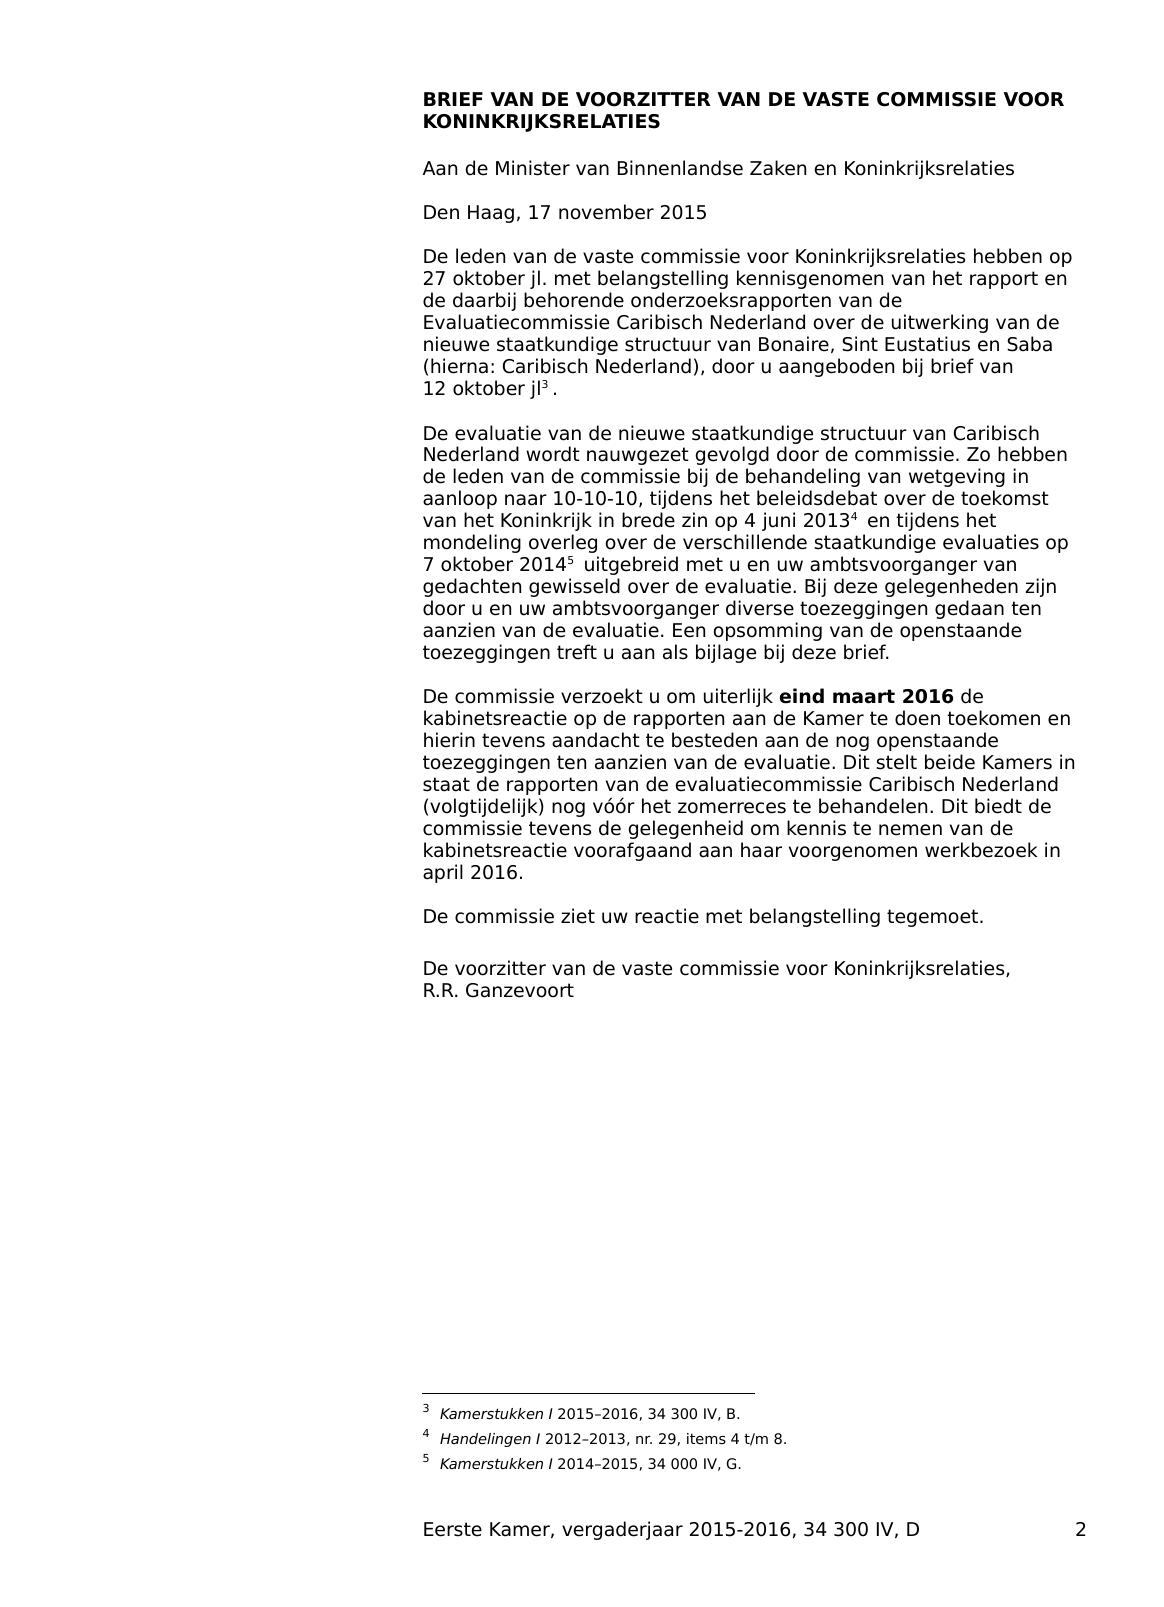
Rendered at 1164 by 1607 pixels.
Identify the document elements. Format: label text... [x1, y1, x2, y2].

text De voorzitter van de vaste commissie voor Koninkrijksrelaties, R.R. Ganzevoort [422, 958, 1087, 1002]
text Kamerstukken I 2015–2016, 34 300 IV, B. [422, 1402, 1087, 1424]
text Handelingen I 2012–2013, nr. 29, items 4 t/m 8. [422, 1427, 1087, 1449]
subtitle BRIEF VAN DE VOORZITTER VAN DE VASTE COMMISSIE VOOR KONINKRIJKSRELATIES [422, 89, 1087, 133]
text De evaluatie van de nieuwe staatkundige structuur van Caribisch Nederland wordt nauwgezet gevolgd door de commissie. Zo hebben de leden van de commissie bij de behandeling van wetgeving in aanloop naar 10-10-10, tijdens het beleidsdebat over de toekomst van het Koninkrijk in brede zin op 4 juni 2013 en tijdens het mondeling overleg over de verschillende staatkundige evaluaties op 7 oktober 2014 uitgebreid met u en uw ambtsvoorganger van gedachten gewisseld over de evaluatie. Bij deze gelegenheden zijn door u en uw ambtsvoorganger diverse toezeggingen gedaan ten aanzien van de evaluatie. Een opsomming van de openstaande toezeggingen treft u aan als bijlage bij deze brief. [422, 422, 1087, 664]
text Kamerstukken I 2014–2015, 34 000 IV, G. [422, 1452, 1087, 1474]
text De commissie ziet uw reactie met belangstelling tegemoet. [422, 906, 1087, 928]
text Den Haag, 17 november 2015 [422, 202, 1087, 224]
text Aan de Minister van Binnenlandse Zaken en Koninkrijksrelaties [422, 158, 1087, 180]
text De leden van de vaste commissie voor Koninkrijksrelaties hebben op 27 oktober jl. met belangstelling kennisgenomen van het rapport en de daarbij behorende onderzoeksrapporten van de Evaluatiecommissie Caribisch Nederland over de uitwerking van de nieuwe staatkundige structuur van Bonaire, Sint Eustatius en Saba (hierna: Caribisch Nederland), door u aangeboden bij brief van 12 oktober jl. [422, 246, 1087, 400]
text De commissie verzoekt u om uiterlijk eind maart 2016 de kabinetsreactie op de rapporten aan de Kamer te doen toekomen en hierin tevens aandacht te besteden aan de nog openstaande toezeggingen ten aanzien van de evaluatie. Dit stelt beide Kamers in staat de rapporten van de evaluatiecommissie Caribisch Nederland (volgtijdelijk) nog vóór het zomerreces te behandelen. Dit biedt de commissie tevens de gelegenheid om kennis te nemen van de kabinetsreactie voorafgaand aan haar voorgenomen werkbezoek in april 2016. [422, 686, 1087, 884]
